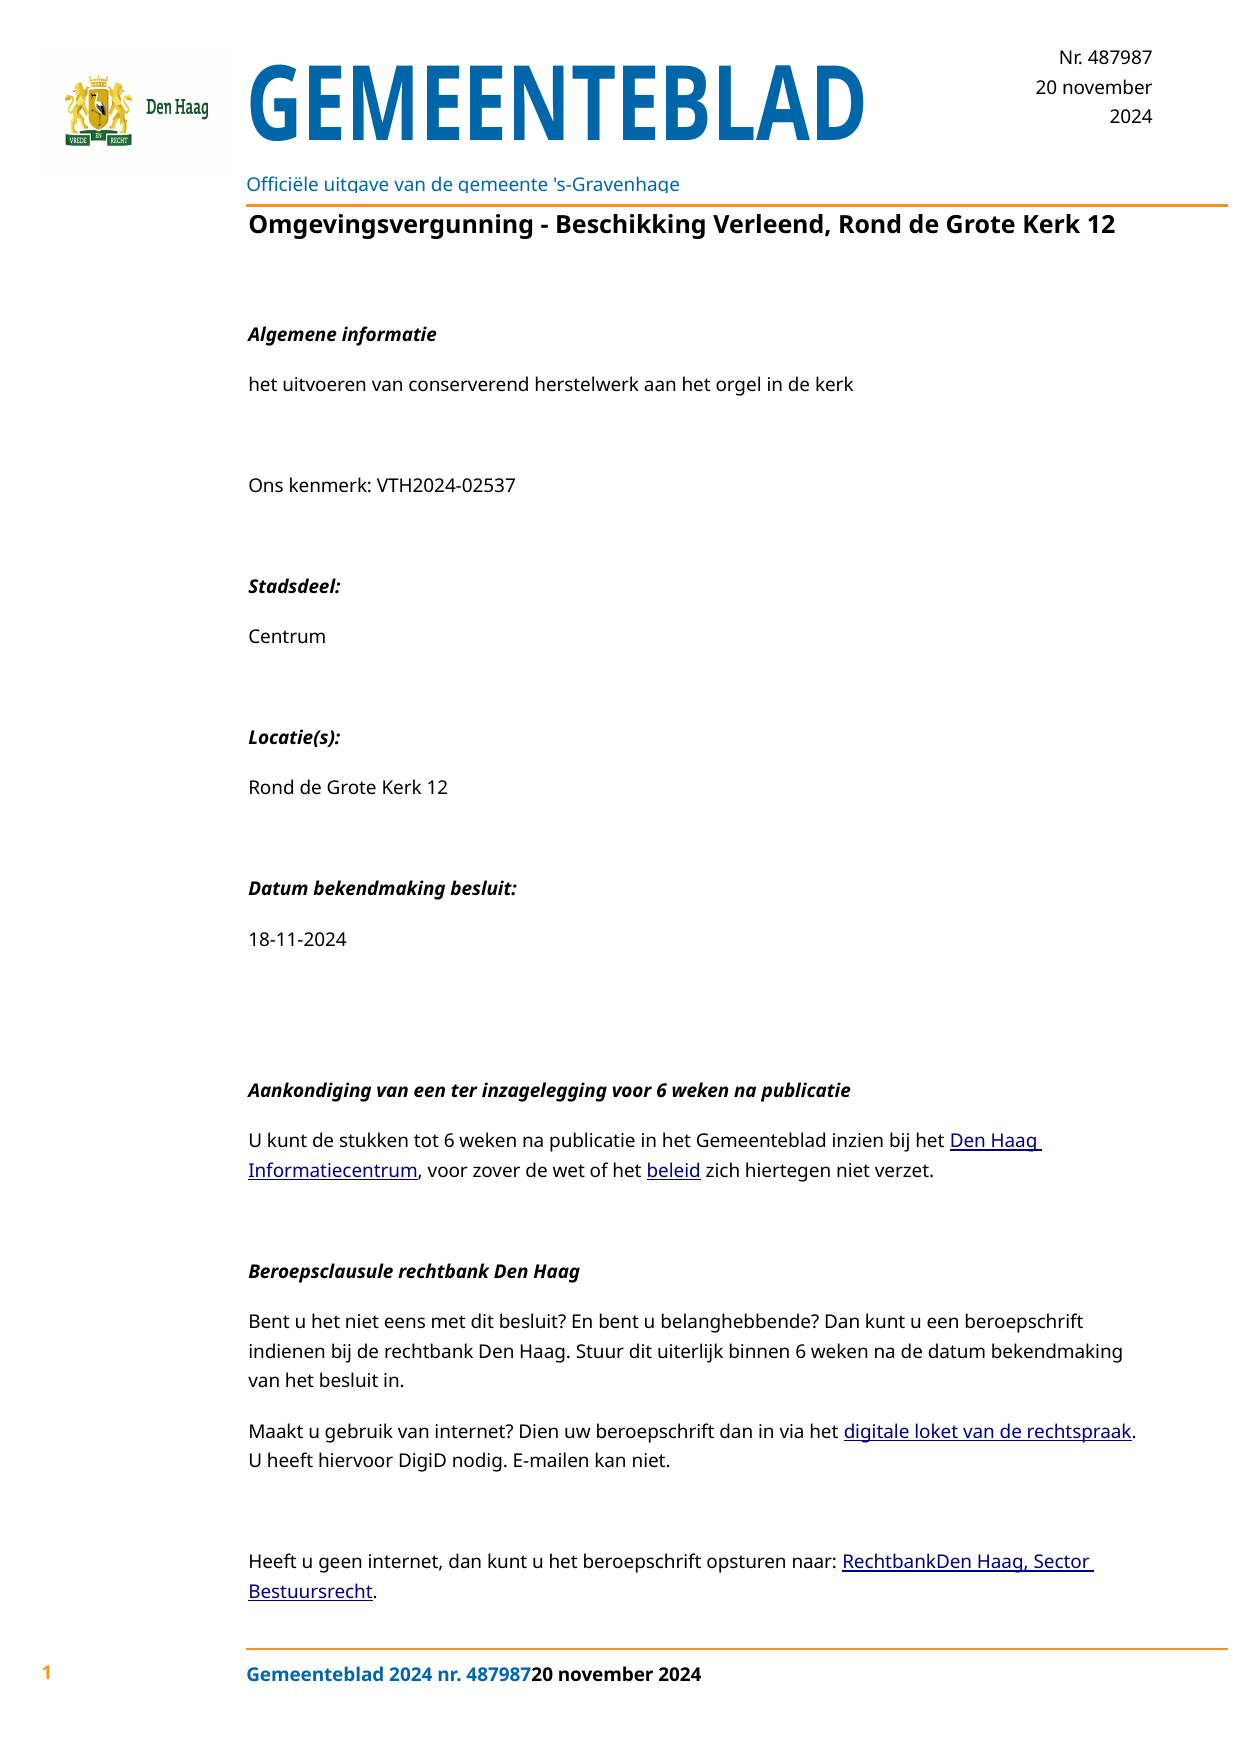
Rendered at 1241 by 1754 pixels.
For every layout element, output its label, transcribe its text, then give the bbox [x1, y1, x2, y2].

text Beroepsclausule rechtbank Den Haag [248, 1258, 1152, 1283]
text Datum bekendmaking besluit: [248, 875, 1152, 901]
text Stadsdeel: [248, 573, 1152, 598]
text Maakt u gebruik van internet? Dien uw beroepschrift dan in via het digitale loket van de rechtspraak. U heeft hiervoor DigiD nodig. E-mailen kan niet. [248, 1418, 1152, 1473]
text Locatie(s): [248, 724, 1152, 750]
text Heeft u geen internet, dan kunt u het beroepschrift opsturen naar: RechtbankDen Haag, Sector Bestuursrecht. [248, 1548, 1152, 1603]
text 18-11-2024 [248, 926, 1152, 951]
text Algemene informatie [248, 321, 1152, 346]
text Omgevingsvergunning - Beschikking Verleend, Rond de Grote Kerk 12 [248, 207, 1152, 241]
text Centrum [248, 623, 1152, 649]
text het uitvoeren van conserverend herstelwerk aan het orgel in de kerk [248, 371, 1152, 397]
picture [41, 47, 231, 172]
text Ons kenmerk: VTH2024-02537 [248, 472, 1152, 498]
text Rond de Grote Kerk 12 [248, 774, 1152, 800]
text Bent u het niet eens met dit besluit? En bent u belanghebbende? Dan kunt u een beroepschrift indienen bij de rechtbank Den Haag. Stuur dit uiterlijk binnen 6 weken na de datum bekendmaking van het besluit in. [248, 1308, 1152, 1393]
text Aankondiging van een ter inzagelegging voor 6 weken na publicatie [248, 1077, 1152, 1103]
text U kunt de stukken tot 6 weken na publicatie in het Gemeenteblad inzien bij het Den Haag Informatiecentrum, voor zover de wet of het beleid zich hiertegen niet verzet. [248, 1127, 1152, 1183]
